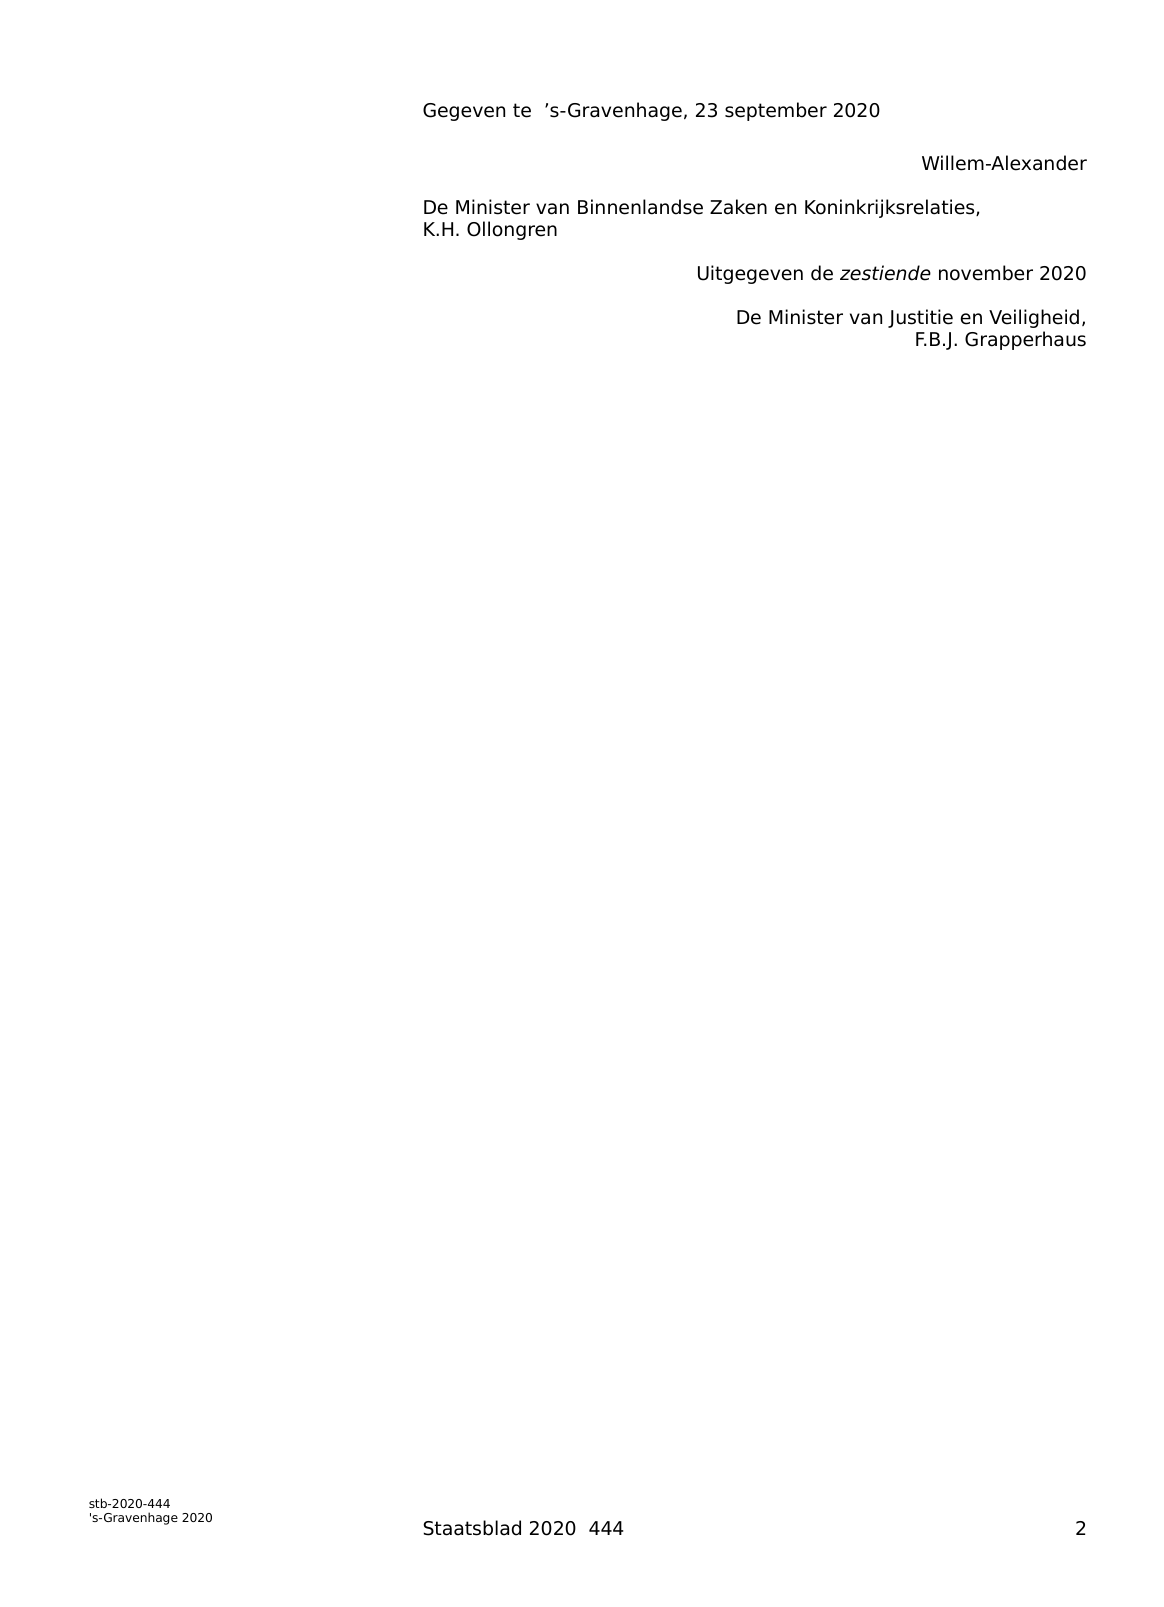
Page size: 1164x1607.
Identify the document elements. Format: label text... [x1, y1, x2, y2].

text De Minister van Justitie en Veiligheid, F.B.J. Grapperhaus [422, 307, 1087, 351]
text 's-Gravenhage 2020 [88, 1511, 323, 1525]
text Gegeven te ’s-Gravenhage, 23 september 2020 [422, 100, 1087, 122]
text stb-2020-444 [88, 1497, 323, 1511]
text Uitgegeven de zestiende november 2020 [422, 263, 1087, 285]
text De Minister van Binnenlandse Zaken en Koninkrijksrelaties, K.H. Ollongren [422, 197, 1087, 241]
text Willem-Alexander [422, 152, 1087, 174]
